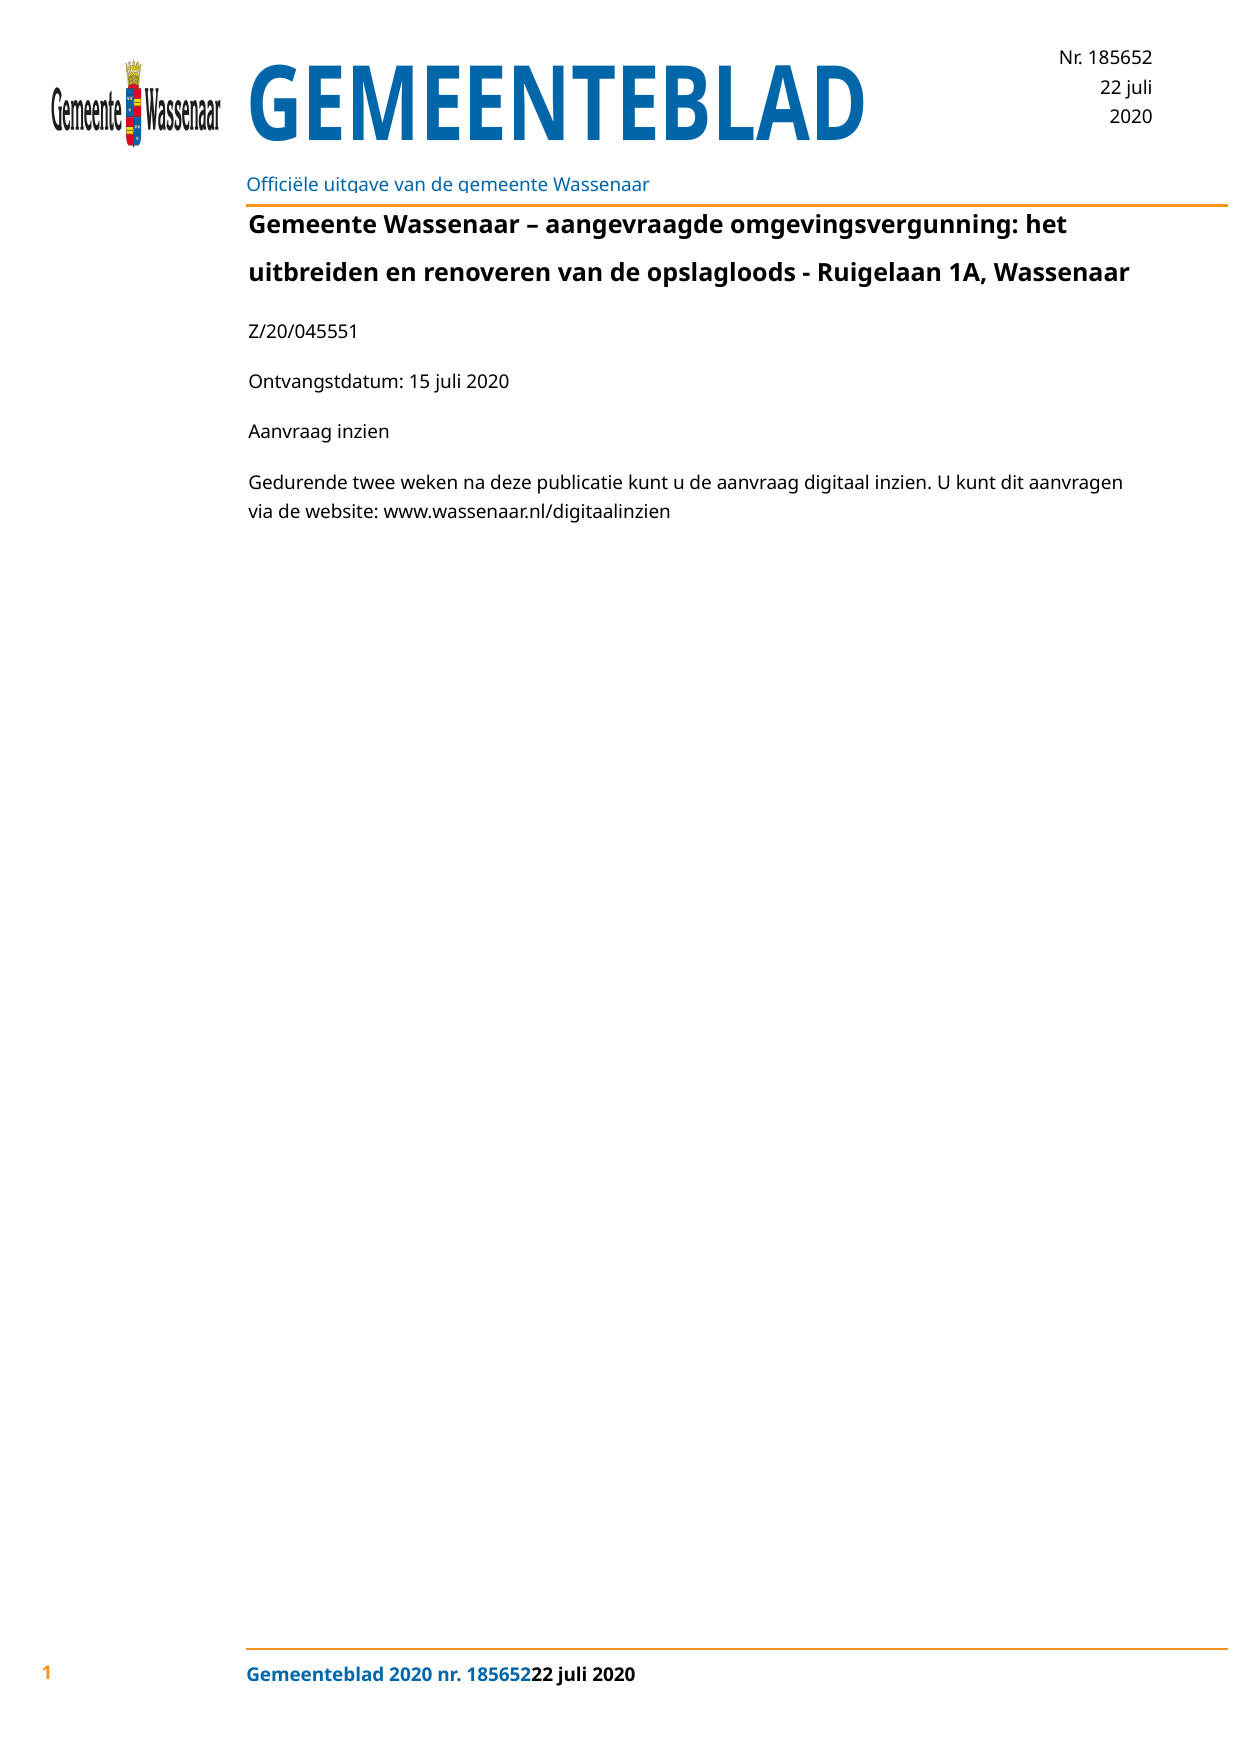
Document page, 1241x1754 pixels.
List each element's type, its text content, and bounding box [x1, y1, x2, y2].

text Gemeente Wassenaar – aangevraagde omgevingsvergunning: het uitbreiden en renoveren van de opslagloods - Ruigelaan 1A, Wassenaar [248, 207, 1152, 288]
picture [41, 47, 231, 172]
text Gedurende twee weken na deze publicatie kunt u de aanvraag digitaal inzien. U kunt dit aanvragen via de website: www.wassenaar.nl/digitaalinzien [248, 469, 1152, 524]
text Aanvraag inzien [248, 419, 1152, 444]
text Z/20/045551 [248, 318, 1152, 344]
text Ontvangstdatum: 15 juli 2020 [248, 368, 1152, 394]
